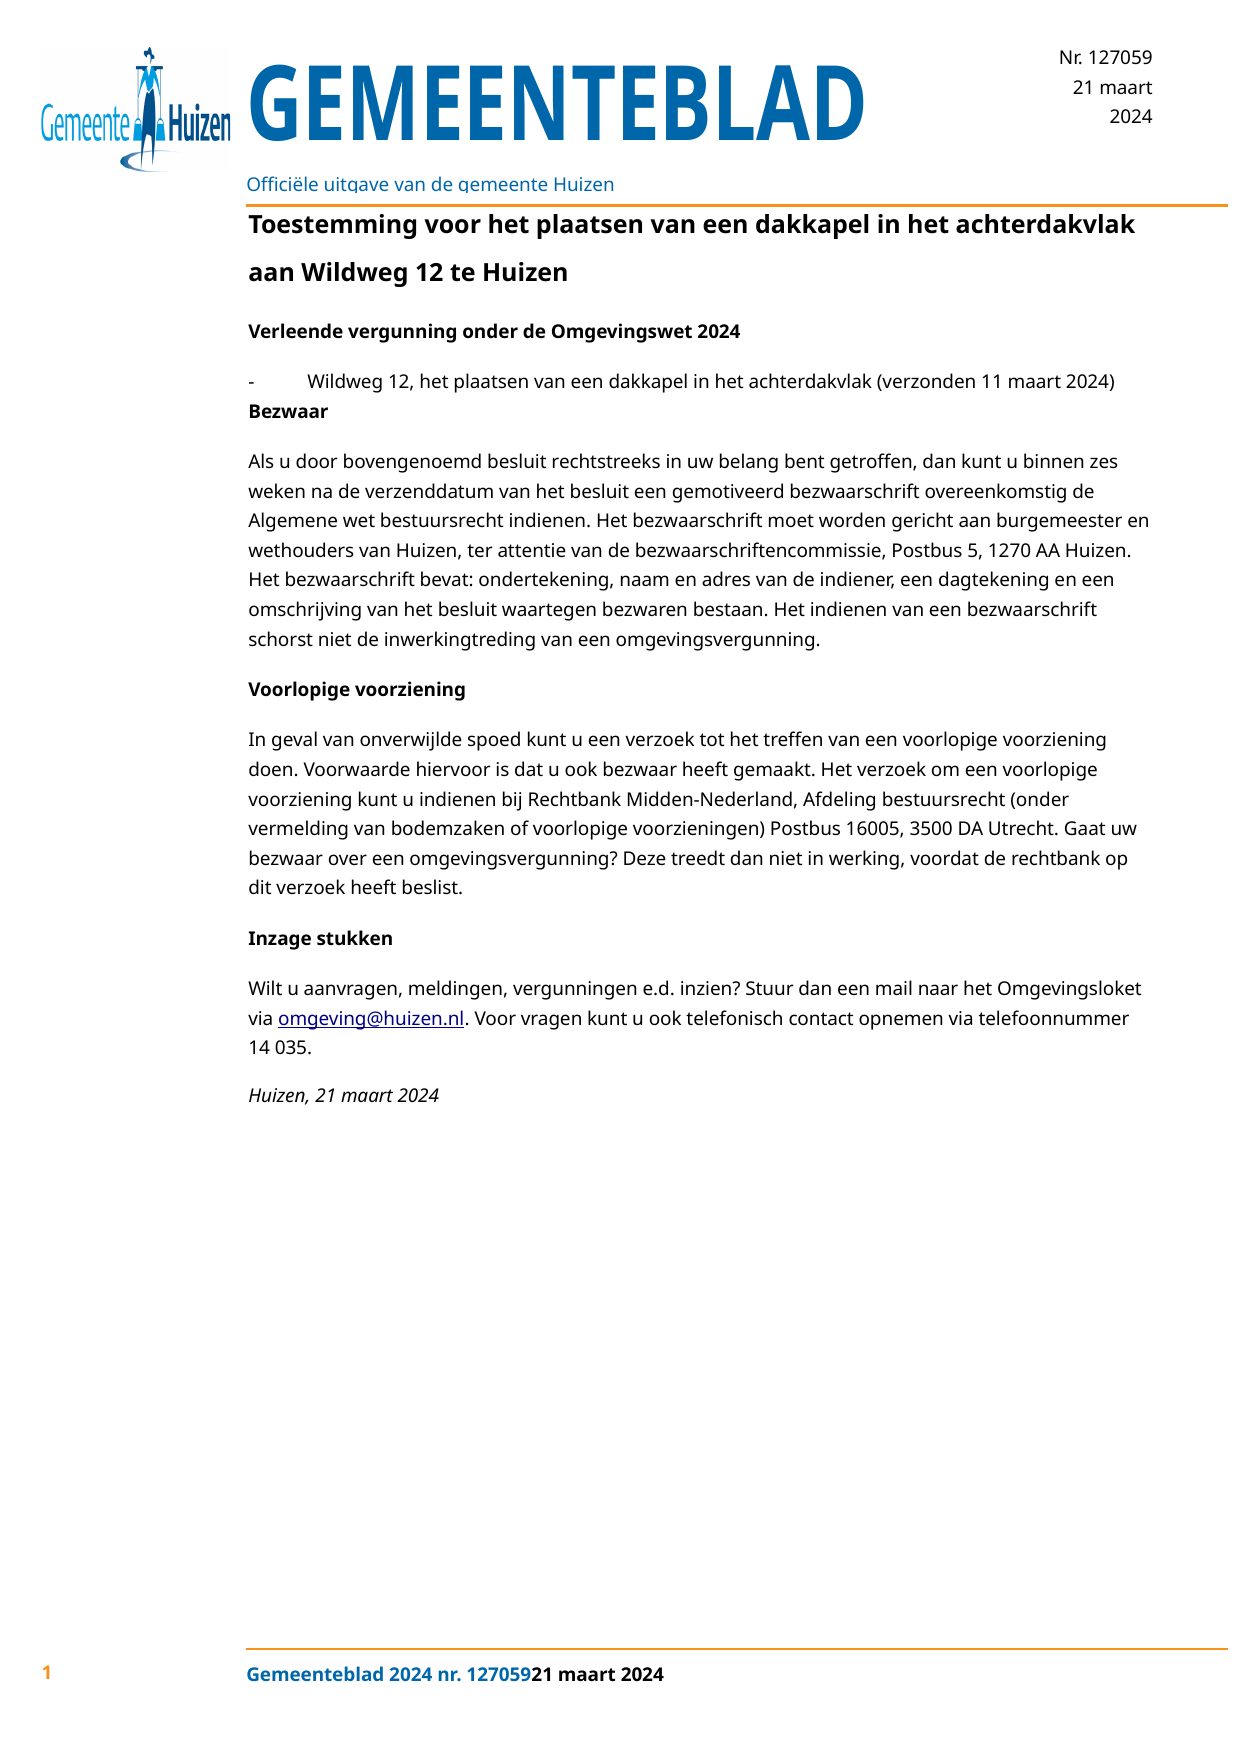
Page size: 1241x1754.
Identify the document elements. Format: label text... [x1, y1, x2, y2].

text Toestemming voor het plaatsen van een dakkapel in het achterdakvlak aan Wildweg 12 te Huizen [248, 207, 1152, 288]
text Bezwaar [248, 398, 1152, 424]
text Als u door bovengenoemd besluit rechtstreeks in uw belang bent getroffen, dan kunt u binnen zes weken na de verzenddatum van het besluit een gemotiveerd bezwaarschrift overeenkomstig de Algemene wet bestuursrecht indienen. Het bezwaarschrift moet worden gericht aan burgemeester en wethouders van Huizen, ter attentie van de bezwaarschriftencommissie, Postbus 5, 1270 AA Huizen. Het bezwaarschrift bevat: ondertekening, naam en adres van de indiener, een dagtekening en een omschrijving van het besluit waartegen bezwaren bestaan. Het indienen van een bezwaarschrift schorst niet de inwerkingtreding van een omgevingsvergunning. [248, 448, 1152, 652]
text In geval van onverwijlde spoed kunt u een verzoek tot het treffen van een voorlopige voorziening doen. Voorwaarde hiervoor is dat u ook bezwaar heeft gemaakt. Het verzoek om een voorlopige voorziening kunt u indienen bij Rechtbank Midden-Nederland, Afdeling bestuursrecht (onder vermelding van bodemzaken of voorlopige voorzieningen) Postbus 16005, 3500 DA Utrecht. Gaat uw bezwaar over een omgevingsvergunning? Deze treedt dan niet in werking, voordat de rechtbank op dit verzoek heeft beslist. [248, 727, 1152, 900]
text Voorlopige voorziening [248, 676, 1152, 702]
text Inzage stukken [248, 925, 1152, 951]
text Huizen, 21 maart 2024 [248, 1082, 1152, 1108]
text Verleende vergunning onder de Omgevingswet 2024 [248, 318, 1152, 344]
list Wildweg 12, het plaatsen van een dakkapel in het achterdakvlak (verzonden 11 maart 2024) [248, 368, 1152, 394]
picture [41, 47, 231, 172]
text Wilt u aanvragen, meldingen, vergunningen e.d. inzien? Stuur dan een mail naar het Omgevingsloket via omgeving@huizen.nl. Voor vragen kunt u ook telefonisch contact opnemen via telefoonnummer 14 035. [248, 975, 1152, 1060]
